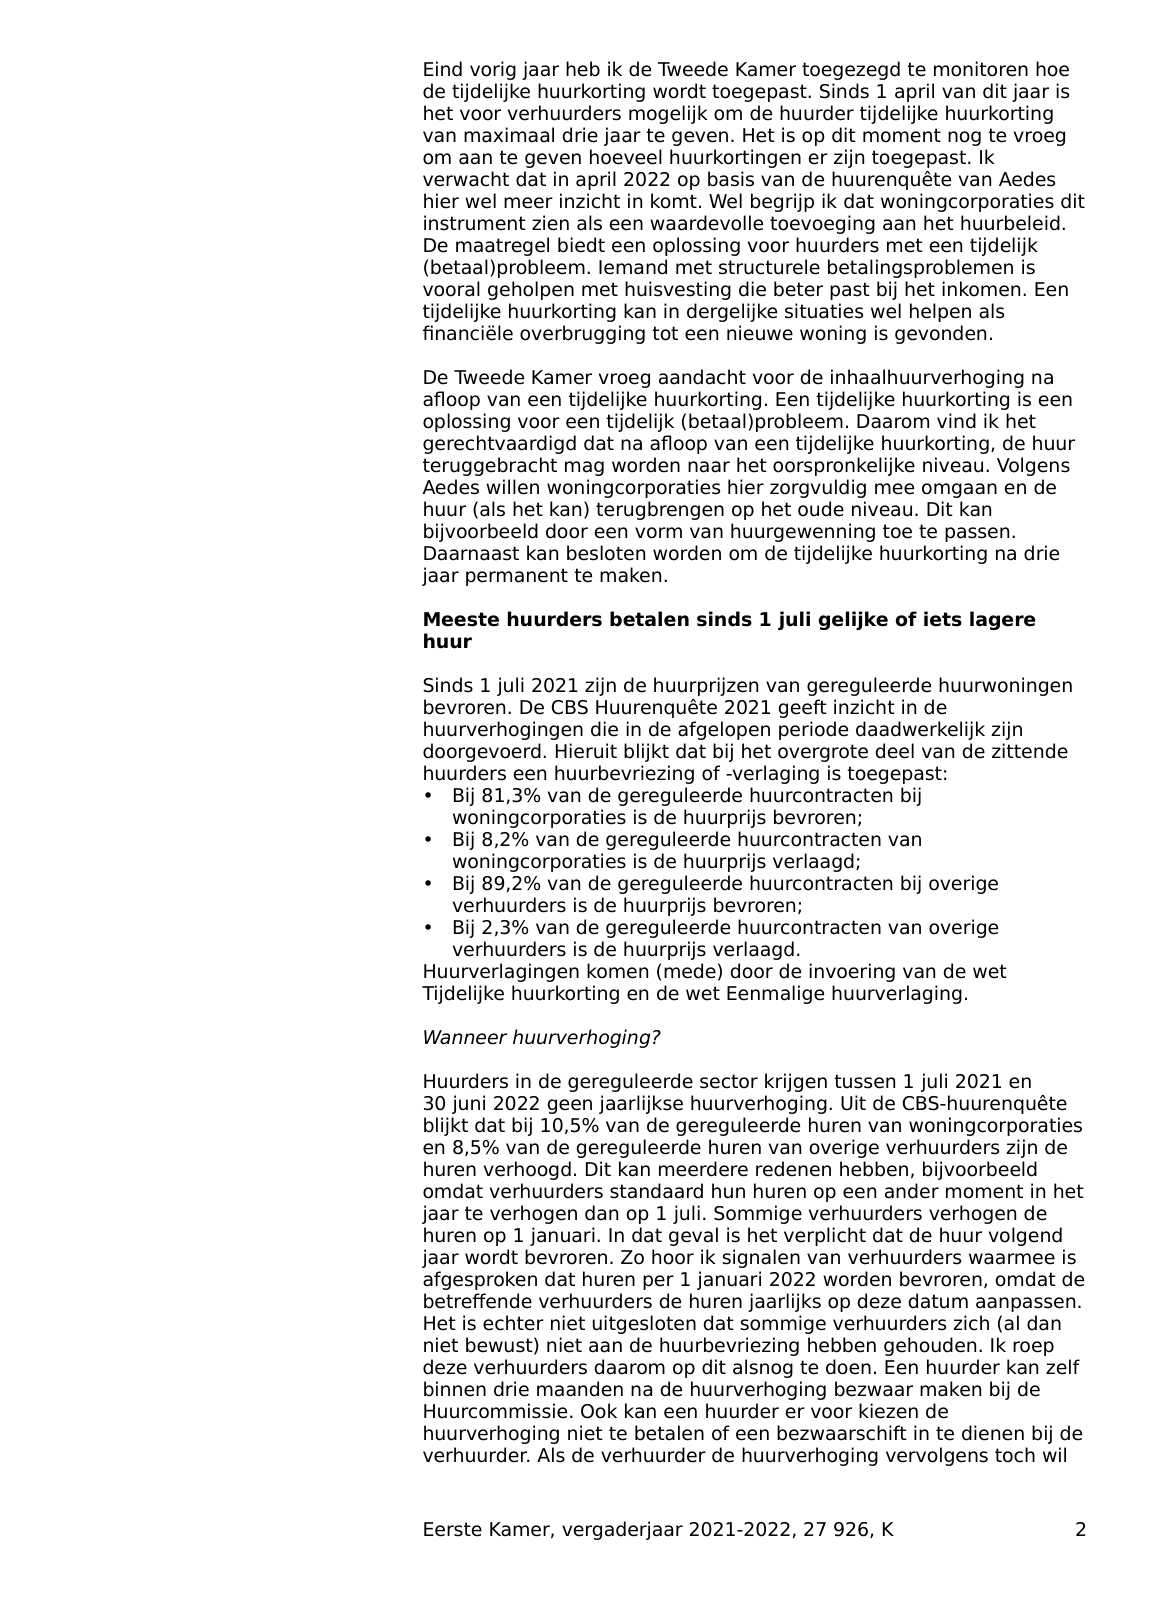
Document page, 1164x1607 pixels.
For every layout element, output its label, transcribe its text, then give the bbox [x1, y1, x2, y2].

text • Bij 8,2% van de gereguleerde huurcontracten van woningcorporaties is de huurprijs verlaagd; [422, 829, 1087, 873]
text Huurverlagingen komen (mede) door de invoering van de wet Tijdelijke huurkorting en de wet Eenmalige huurverlaging. [422, 961, 1087, 1005]
text • Bij 89,2% van de gereguleerde huurcontracten bij overige verhuurders is de huurprijs bevroren; [422, 873, 1087, 917]
subtitle Meeste huurders betalen sinds 1 juli gelijke of iets lagere huur [422, 609, 1087, 653]
text De Tweede Kamer vroeg aandacht voor de inhaalhuurverhoging na afloop van een tijdelijke huurkorting. Een tijdelijke huurkorting is een oplossing voor een tijdelijk (betaal)probleem. Daarom vind ik het gerechtvaardigd dat na afloop van een tijdelijke huurkorting, de huur teruggebracht mag worden naar het oorspronkelijke niveau. Volgens Aedes willen woningcorporaties hier zorgvuldig mee omgaan en de huur (als het kan) terugbrengen op het oude niveau. Dit kan bijvoorbeeld door een vorm van huurgewenning toe te passen. Daarnaast kan besloten worden om de tijdelijke huurkorting na drie jaar permanent te maken. [422, 367, 1087, 587]
text • Bij 2,3% van de gereguleerde huurcontracten van overige verhuurders is de huurprijs verlaagd. [422, 917, 1087, 961]
subtitle Wanneer huurverhoging? [422, 1027, 1087, 1049]
text Sinds 1 juli 2021 zijn de huurprijzen van gereguleerde huurwoningen bevroren. De CBS Huurenquête 2021 geeft inzicht in de huurverhogingen die in de afgelopen periode daadwerkelijk zijn doorgevoerd. Hieruit blijkt dat bij het overgrote deel van de zittende huurders een huurbevriezing of -verlaging is toegepast: [422, 675, 1087, 785]
text • Bij 81,3% van de gereguleerde huurcontracten bij woningcorporaties is de huurprijs bevroren; [422, 785, 1087, 829]
text Huurders in de gereguleerde sector krijgen tussen 1 juli 2021 en 30 juni 2022 geen jaarlijkse huurverhoging. Uit de CBS-huurenquête blijkt dat bij 10,5% van de gereguleerde huren van woningcorporaties en 8,5% van de gereguleerde huren van overige verhuurders zijn de huren verhoogd. Dit kan meerdere redenen hebben, bijvoorbeeld omdat verhuurders standaard hun huren op een ander moment in het jaar te verhogen dan op 1 juli. Sommige verhuurders verhogen de huren op 1 januari. In dat geval is het verplicht dat de huur volgend jaar wordt bevroren. Zo hoor ik signalen van verhuurders waarmee is afgesproken dat huren per 1 januari 2022 worden bevroren, omdat de betreffende verhuurders de huren jaarlijks op deze datum aanpassen. Het is echter niet uitgesloten dat sommige verhuurders zich (al dan niet bewust) niet aan de huurbevriezing hebben gehouden. Ik roep deze verhuurders daarom op dit alsnog te doen. Een huurder kan zelf binnen drie maanden na de huurverhoging bezwaar maken bij de Huurcommissie. Ook kan een huurder er voor kiezen de huurverhoging niet te betalen of een bezwaarschift in te dienen bij de verhuurder. Als de verhuurder de huurverhoging vervolgens toch wil [422, 1071, 1087, 1467]
text Eind vorig jaar heb ik de Tweede Kamer toegezegd te monitoren hoe de tijdelijke huurkorting wordt toegepast. Sinds 1 april van dit jaar is het voor verhuurders mogelijk om de huurder tijdelijke huurkorting van maximaal drie jaar te geven. Het is op dit moment nog te vroeg om aan te geven hoeveel huurkortingen er zijn toegepast. Ik verwacht dat in april 2022 op basis van de huurenquête van Aedes hier wel meer inzicht in komt. Wel begrijp ik dat woningcorporaties dit instrument zien als een waardevolle toevoeging aan het huurbeleid. De maatregel biedt een oplossing voor huurders met een tijdelijk (betaal)probleem. Iemand met structurele betalingsproblemen is vooral geholpen met huisvesting die beter past bij het inkomen. Een tijdelijke huurkorting kan in dergelijke situaties wel helpen als financiële overbrugging tot een nieuwe woning is gevonden. [422, 59, 1087, 345]
